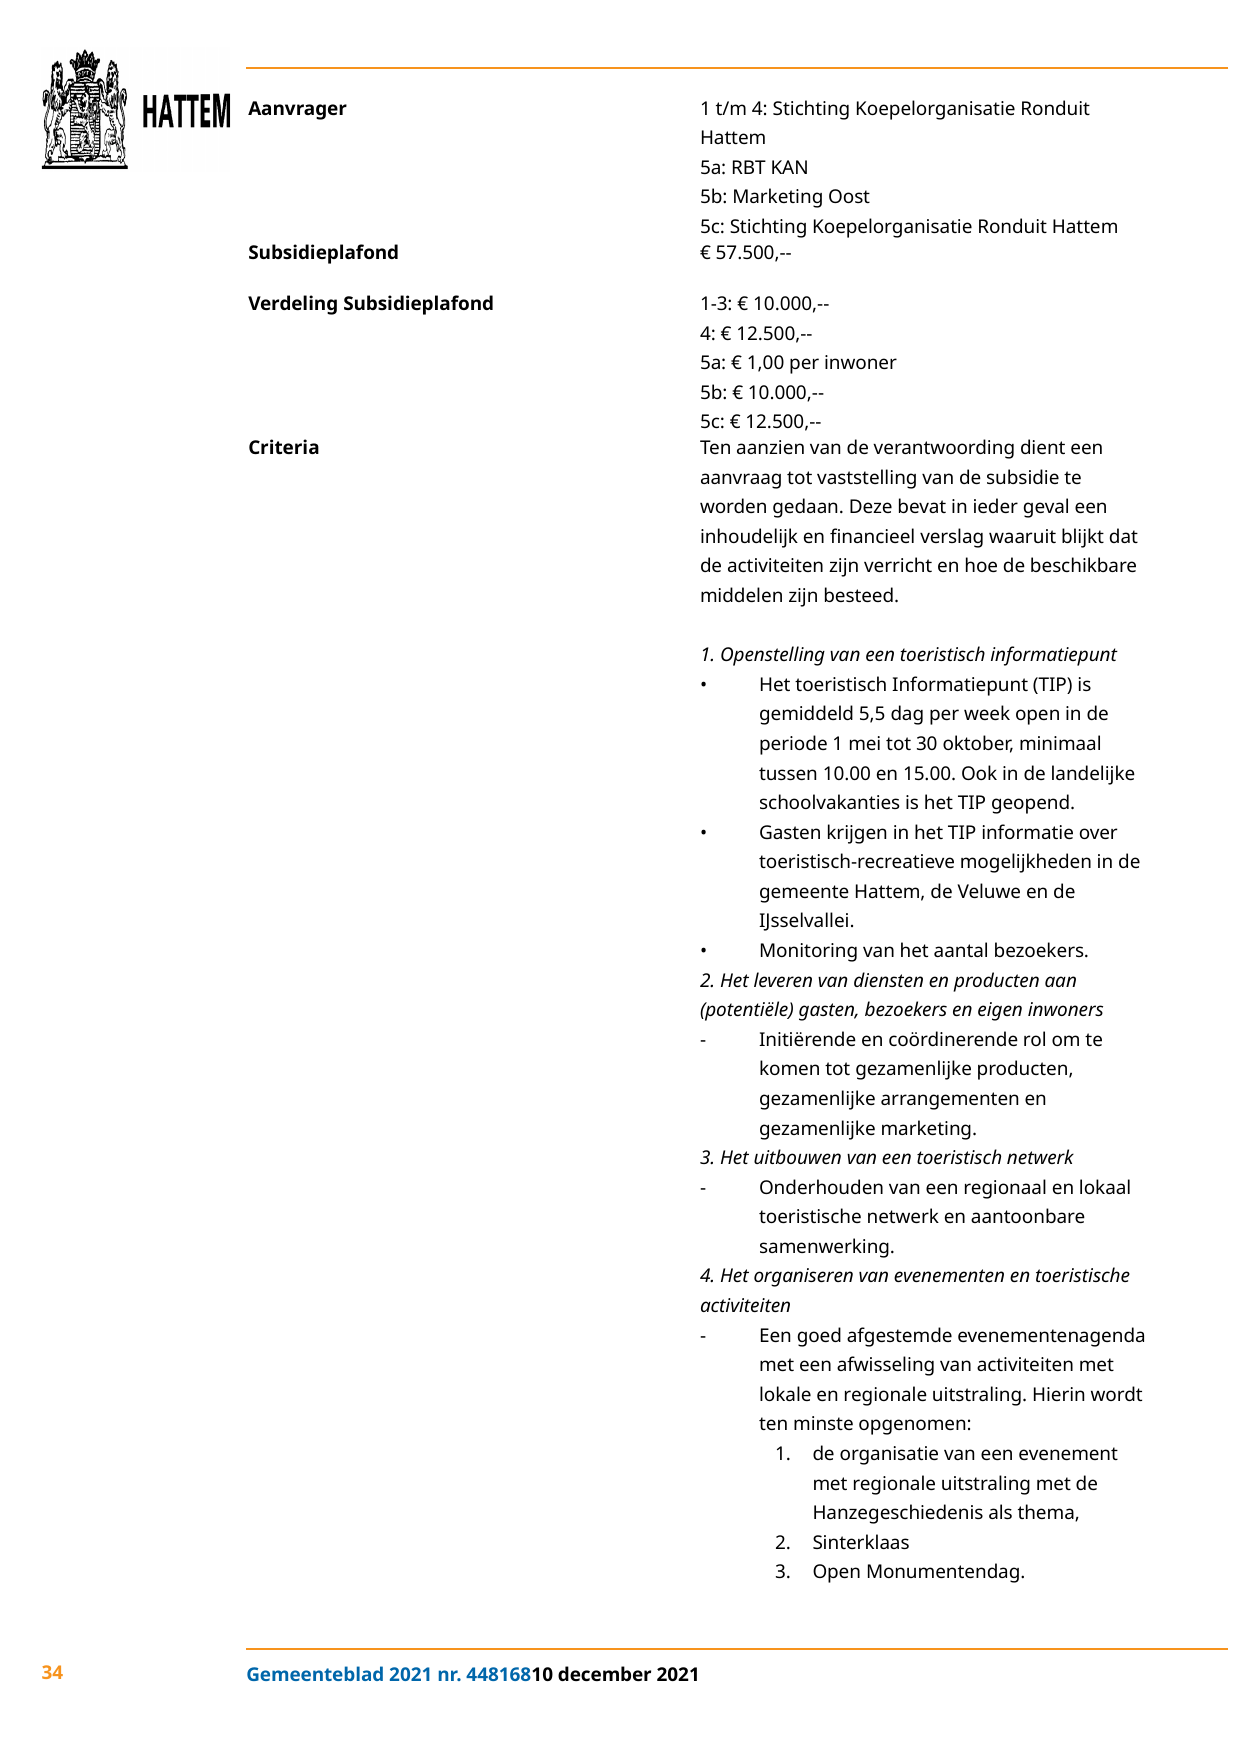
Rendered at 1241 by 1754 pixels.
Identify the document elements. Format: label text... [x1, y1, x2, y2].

table_cell Verdeling Subsidieplafond [248, 290, 700, 434]
table_cell Criteria [248, 434, 700, 1584]
table_cell [248, 265, 700, 290]
table_cell [700, 265, 1152, 290]
table_cell 1 t/m 4: Stichting Koepelorganisatie Ronduit Hattem 5a: RBT KAN 5b: Marketing Oost 5c: Stichting Koepelorganisatie Ronduit Hattem [700, 95, 1152, 239]
table_cell 1-3: € 10.000,-- 4: € 12.500,-- 5a: € 1,00 per inwoner 5b: € 10.000,-- 5c: € 12.500,-- [700, 290, 1152, 434]
picture [41, 47, 231, 172]
table_cell Ten aanzien van de verantwoording dient een aanvraag tot vaststelling van de subsidie te worden gedaan. Deze bevat in ieder geval een inhoudelijk en financieel verslag waaruit blijkt dat de activiteiten zijn verricht en hoe de beschikbare middelen zijn besteed. 1. Openstelling van een toeristisch informatiepunt Het toeristisch Informatiepunt (TIP) is gemiddeld 5,5 dag per week open in de periode 1 mei tot 30 oktober, minimaal tussen 10.00 en 15.00. Ook in de landelijke schoolvakanties is het TIP geopend. Gasten krijgen in het TIP informatie over toeristisch-recreatieve mogelijkheden in de gemeente Hattem, de Veluwe en de IJsselvallei. Monitoring van het aantal bezoekers. 2. Het leveren van diensten en producten aan (potentiële) gasten, bezoekers en eigen inwoners Initiërende en coördinerende rol om te komen tot gezamenlijke producten, gezamenlijke arrangementen en gezamenlijke marketing. 3. Het uitbouwen van een toeristisch netwerk Onderhouden van een regionaal en lokaal toeristische netwerk en aantoonbare samenwerking. 4. Het organiseren van evenementen en toeristische activiteiten Een goed afgestemde evenementenagenda met een afwisseling van activiteiten met lokale en regionale uitstraling. Hierin wordt ten minste opgenomen: de organisatie van een evenement met regionale uitstraling met de Hanzegeschiedenis als thema, Sinterklaas Open Monumentendag. [700, 434, 1152, 1584]
table_cell € 57.500,-- [700, 239, 1152, 264]
table_cell Subsidieplafond [248, 239, 700, 264]
table_cell Aanvrager [248, 95, 700, 239]
